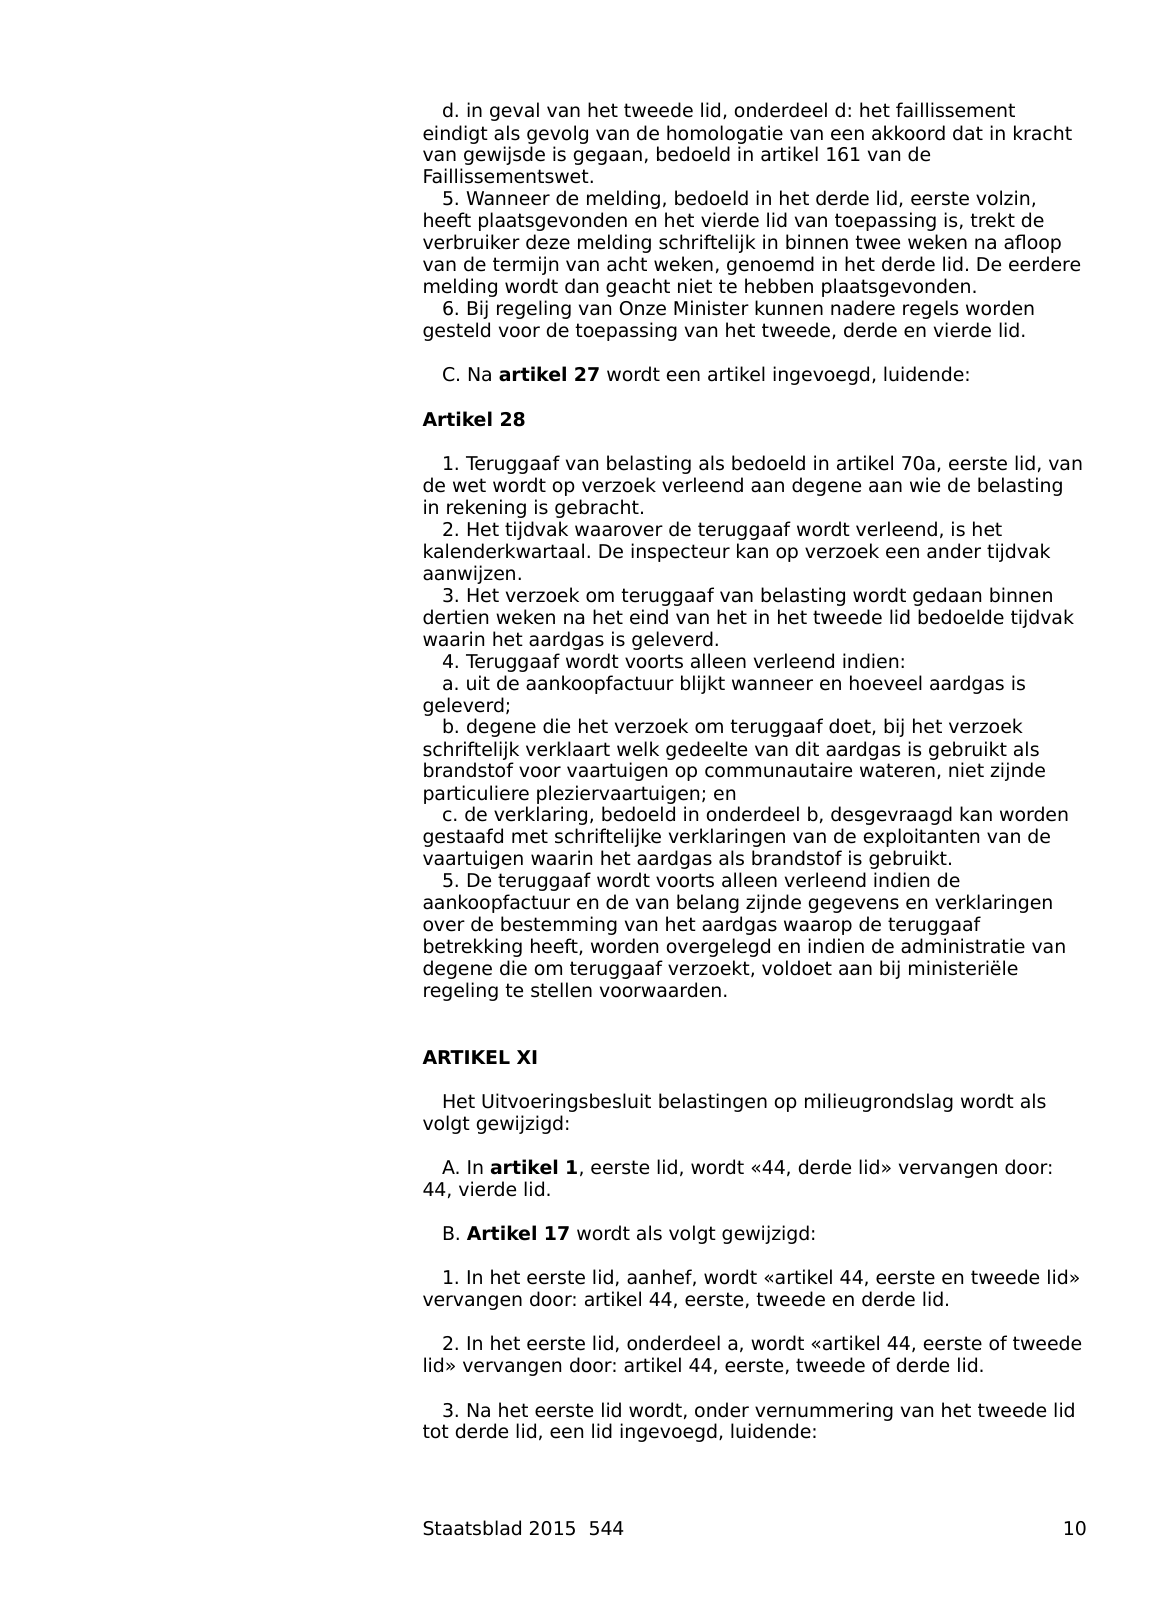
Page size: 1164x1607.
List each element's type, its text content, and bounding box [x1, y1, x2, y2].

text A. In artikel 1, eerste lid, wordt «44, derde lid» vervangen door: 44, vierde lid. [422, 1157, 1087, 1201]
text 4. Teruggaaf wordt voorts alleen verleend indien: [422, 651, 1087, 672]
text C. Na artikel 27 wordt een artikel ingevoegd, luidende: [422, 364, 1087, 386]
text 2. In het eerste lid, onderdeel a, wordt «artikel 44, eerste of tweede lid» vervangen door: artikel 44, eerste, tweede of derde lid. [422, 1333, 1087, 1377]
text 3. Het verzoek om teruggaaf van belasting wordt gedaan binnen dertien weken na het eind van het in het tweede lid bedoelde tijdvak waarin het aardgas is geleverd. [422, 584, 1087, 651]
text 1. In het eerste lid, aanhef, wordt «artikel 44, eerste en tweede lid» vervangen door: artikel 44, eerste, tweede en derde lid. [422, 1267, 1087, 1311]
text 5. De teruggaaf wordt voorts alleen verleend indien de aankoopfactuur en de van belang zijnde gegevens en verklaringen over de bestemming van het aardgas waarop de teruggaaf betrekking heeft, worden overgelegd en indien de administratie van degene die om teruggaaf verzoekt, voldoet aan bij ministeriële regeling te stellen voorwaarden. [422, 870, 1087, 1002]
text 1. Teruggaaf van belasting als bedoeld in artikel 70a, eerste lid, van de wet wordt op verzoek verleend aan degene aan wie de belasting in rekening is gebracht. [422, 453, 1087, 519]
text 6. Bij regeling van Onze Minister kunnen nadere regels worden gesteld voor de toepassing van het tweede, derde en vierde lid. [422, 298, 1087, 342]
subtitle Artikel 28 [422, 408, 1087, 431]
text a. uit de aankoopfactuur blijkt wanneer en hoeveel aardgas is geleverd; [422, 672, 1087, 716]
text b. degene die het verzoek om teruggaaf doet, bij het verzoek schriftelijk verklaart welk gedeelte van dit aardgas is gebruikt als brandstof voor vaartuigen op communautaire wateren, niet zijnde particuliere pleziervaartuigen; en [422, 716, 1087, 804]
subtitle ARTIKEL XI [422, 1047, 1087, 1068]
text 3. Na het eerste lid wordt, onder vernummering van het tweede lid tot derde lid, een lid ingevoegd, luidende: [422, 1399, 1087, 1443]
text d. in geval van het tweede lid, onderdeel d: het faillissement eindigt als gevolg van de homologatie van een akkoord dat in kracht van gewijsde is gegaan, bedoeld in artikel 161 van de Faillissementswet. [422, 100, 1087, 188]
text c. de verklaring, bedoeld in onderdeel b, desgevraagd kan worden gestaafd met schriftelijke verklaringen van de exploitanten van de vaartuigen waarin het aardgas als brandstof is gebruikt. [422, 804, 1087, 870]
text 2. Het tijdvak waarover de teruggaaf wordt verleend, is het kalenderkwartaal. De inspecteur kan op verzoek een ander tijdvak aanwijzen. [422, 519, 1087, 584]
text 5. Wanneer de melding, bedoeld in het derde lid, eerste volzin, heeft plaatsgevonden en het vierde lid van toepassing is, trekt de verbruiker deze melding schriftelijk in binnen twee weken na afloop van de termijn van acht weken, genoemd in het derde lid. De eerdere melding wordt dan geacht niet te hebben plaatsgevonden. [422, 188, 1087, 298]
text B. Artikel 17 wordt als volgt gewijzigd: [422, 1223, 1087, 1245]
text Het Uitvoeringsbesluit belastingen op milieugrondslag wordt als volgt gewijzigd: [422, 1091, 1087, 1135]
